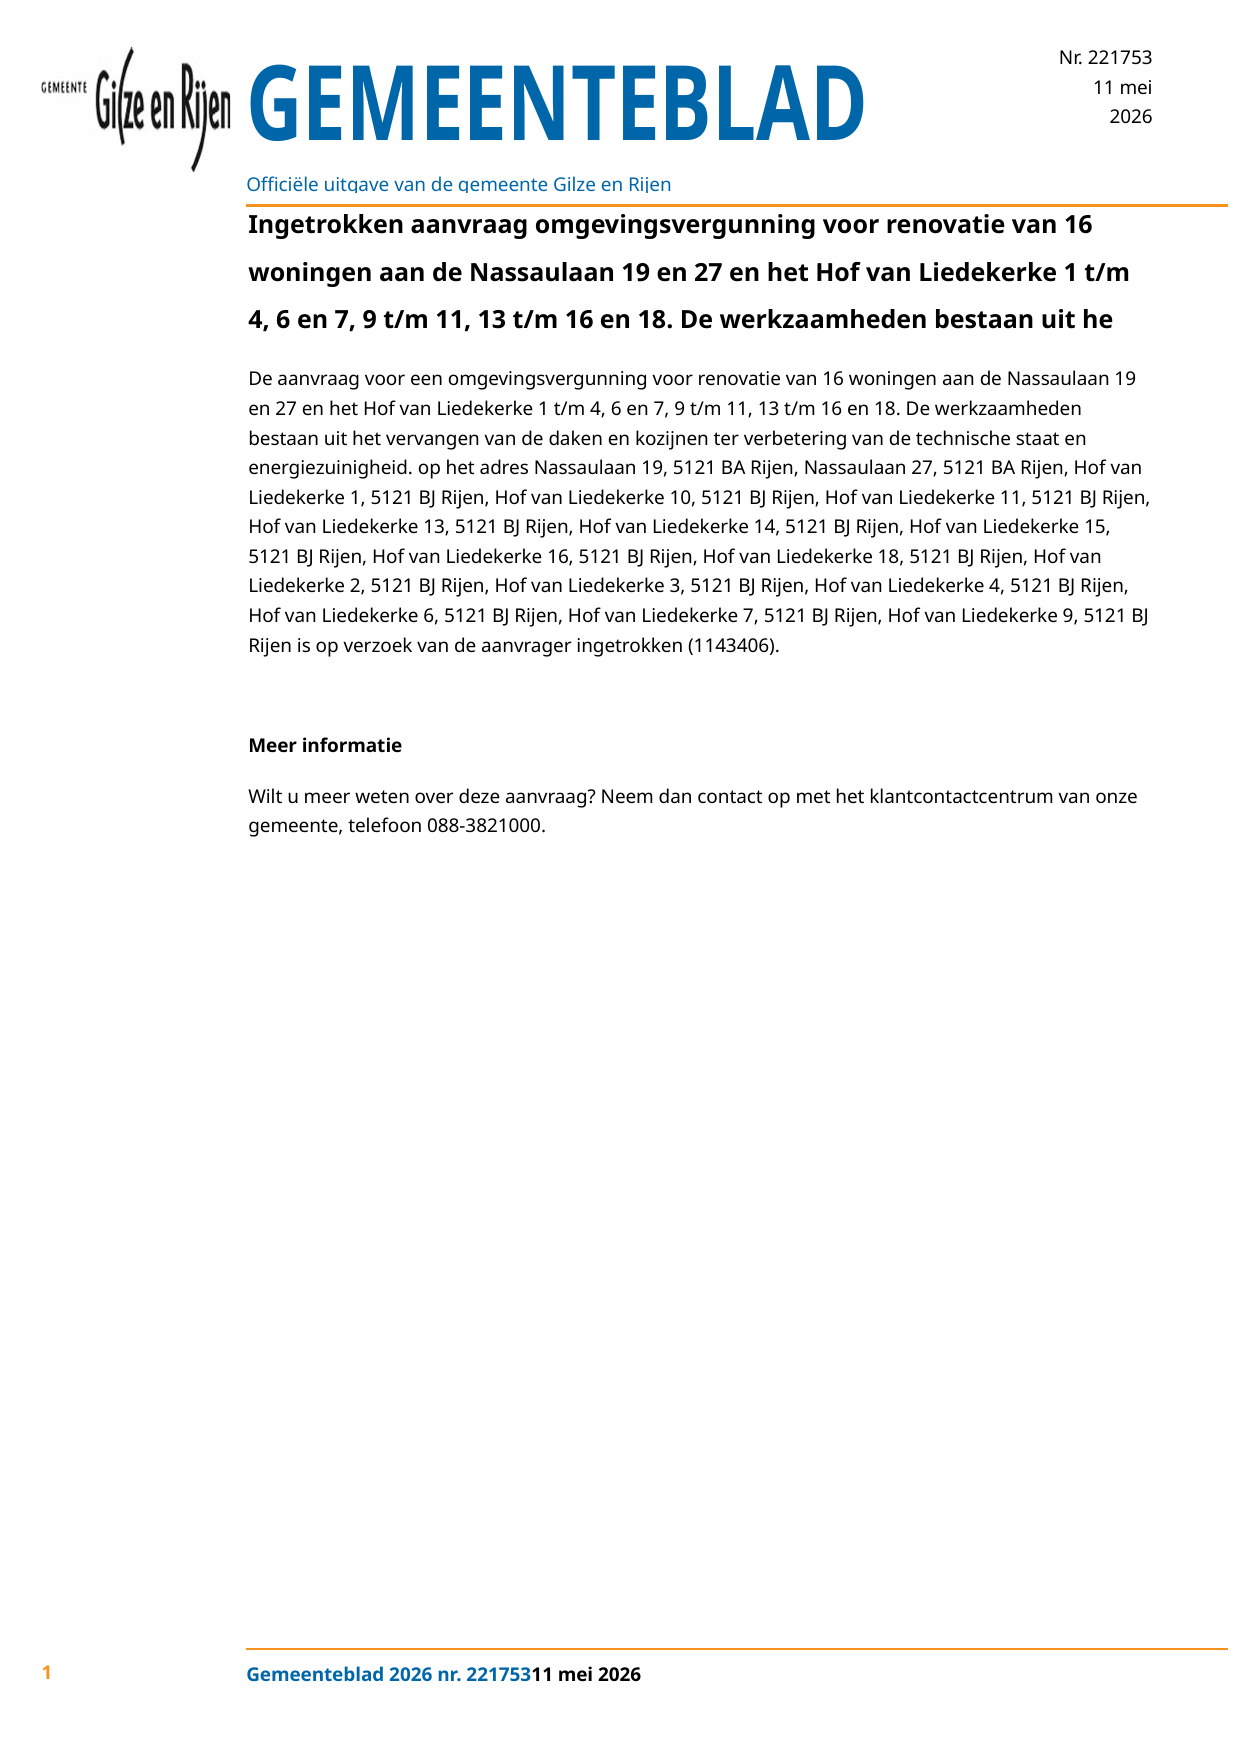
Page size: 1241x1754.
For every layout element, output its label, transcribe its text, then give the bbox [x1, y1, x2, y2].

text De aanvraag voor een omgevingsvergunning voor renovatie van 16 woningen aan de Nassaulaan 19 en 27 en het Hof van Liedekerke 1 t/m 4, 6 en 7, 9 t/m 11, 13 t/m 16 en 18. De werkzaamheden bestaan uit het vervangen van de daken en kozijnen ter verbetering van de technische staat en energiezuinigheid. op het adres Nassaulaan 19, 5121 BA Rijen, Nassaulaan 27, 5121 BA Rijen, Hof van Liedekerke 1, 5121 BJ Rijen, Hof van Liedekerke 10, 5121 BJ Rijen, Hof van Liedekerke 11, 5121 BJ Rijen, Hof van Liedekerke 13, 5121 BJ Rijen, Hof van Liedekerke 14, 5121 BJ Rijen, Hof van Liedekerke 15, 5121 BJ Rijen, Hof van Liedekerke 16, 5121 BJ Rijen, Hof van Liedekerke 18, 5121 BJ Rijen, Hof van Liedekerke 2, 5121 BJ Rijen, Hof van Liedekerke 3, 5121 BJ Rijen, Hof van Liedekerke 4, 5121 BJ Rijen, Hof van Liedekerke 6, 5121 BJ Rijen, Hof van Liedekerke 7, 5121 BJ Rijen, Hof van Liedekerke 9, 5121 BJ Rijen is op verzoek van de aanvrager ingetrokken (1143406). [248, 366, 1152, 657]
text Wilt u meer weten over deze aanvraag? Neem dan contact op met het klantcontactcentrum van onze gemeente, telefoon 088-3821000. [248, 783, 1152, 838]
picture [41, 47, 231, 172]
text Meer informatie [248, 733, 1152, 758]
text Ingetrokken aanvraag omgevingsvergunning voor renovatie van 16 woningen aan de Nassaulaan 19 en 27 en het Hof van Liedekerke 1 t/m 4, 6 en 7, 9 t/m 11, 13 t/m 16 en 18. De werkzaamheden bestaan uit he [248, 207, 1152, 336]
